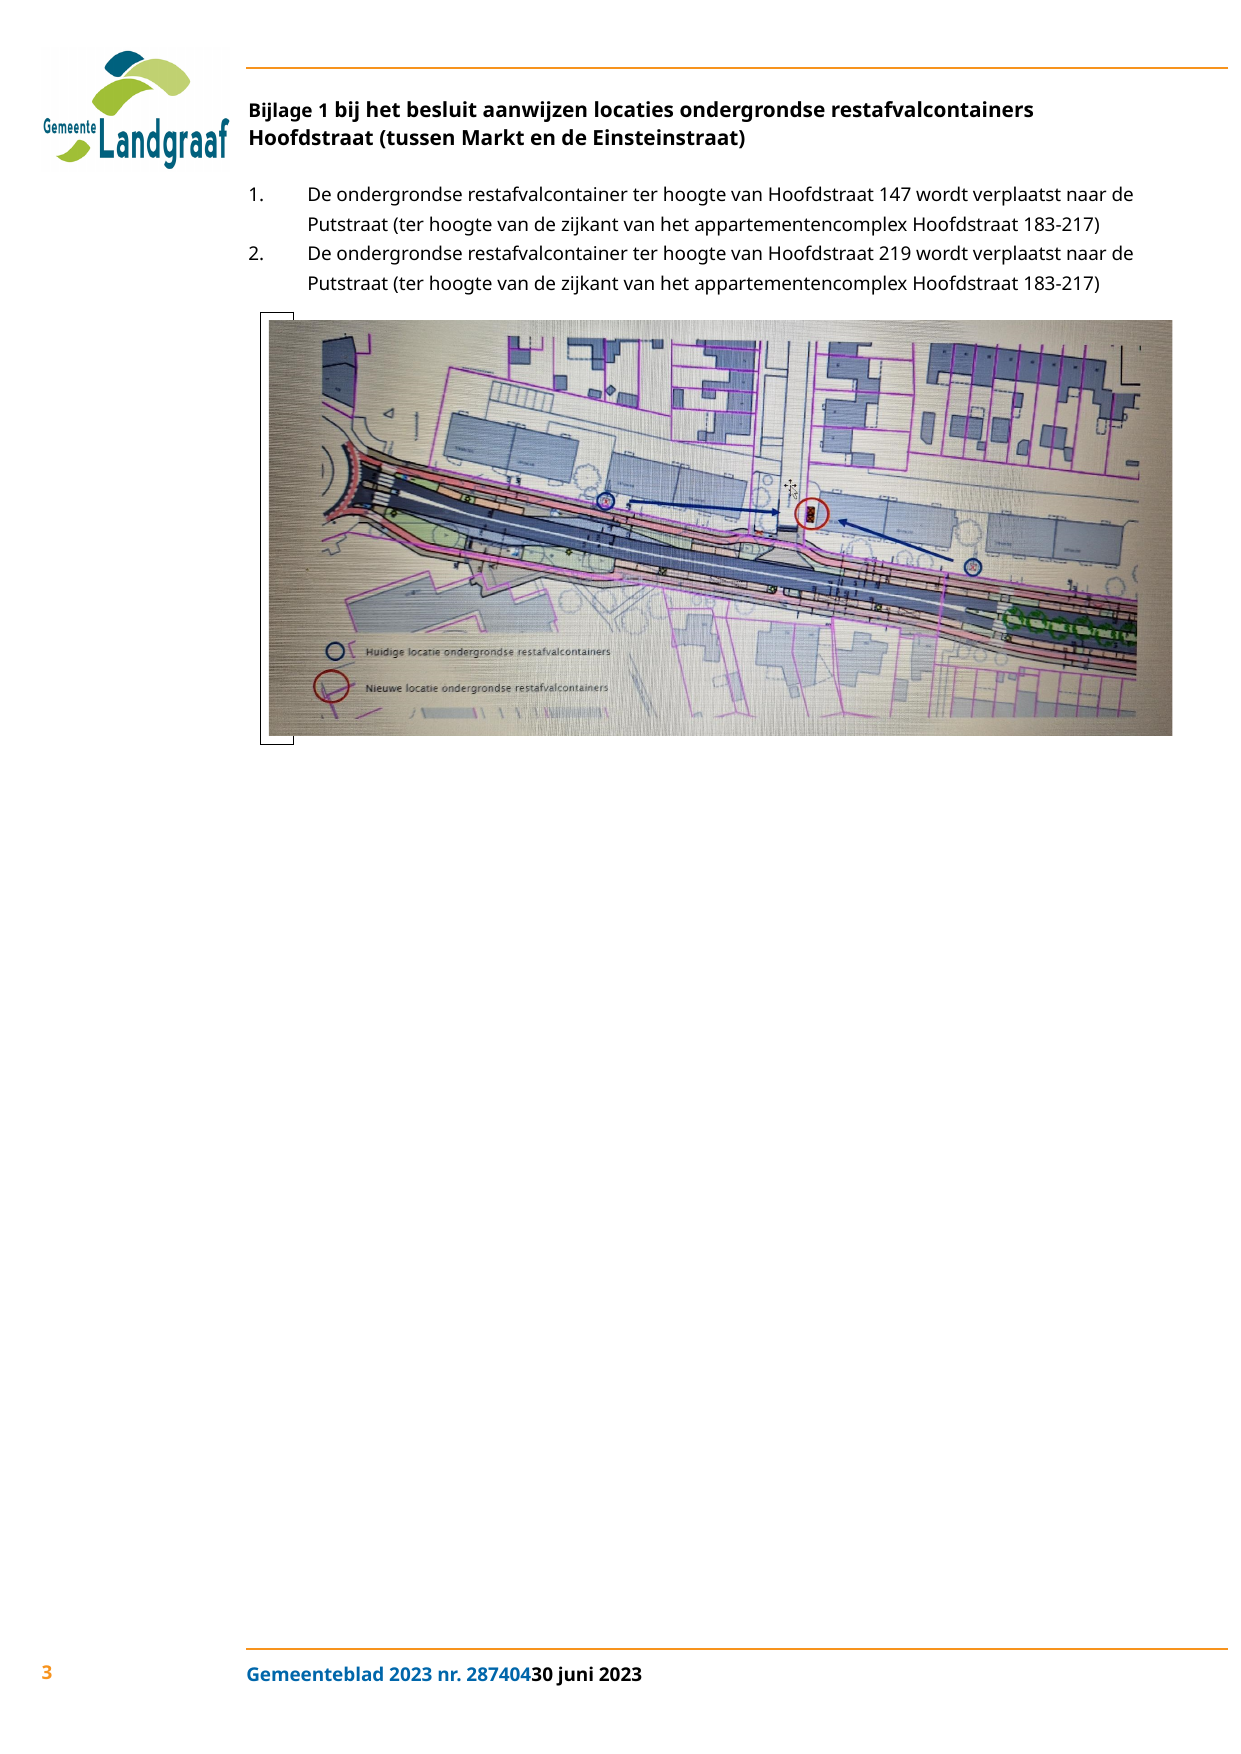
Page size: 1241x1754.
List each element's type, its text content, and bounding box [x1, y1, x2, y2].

picture [41, 47, 231, 172]
list De ondergrondse restafvalcontainer ter hoogte van Hoofdstraat 219 wordt verplaatst naar de Putstraat (ter hoogte van de zijkant van het appartementencomplex Hoofdstraat 183-217) [248, 241, 1152, 296]
text Bijlage 1 bij het besluit aanwijzen locaties ondergrondse restafvalcontainers Hoofdstraat (tussen Markt en de Einsteinstraat) [248, 95, 1152, 152]
list De ondergrondse restafvalcontainer ter hoogte van Hoofdstraat 147 wordt verplaatst naar de Putstraat (ter hoogte van de zijkant van het appartementencomplex Hoofdstraat 183-217) [248, 181, 1152, 237]
picture [268, 320, 1173, 736]
